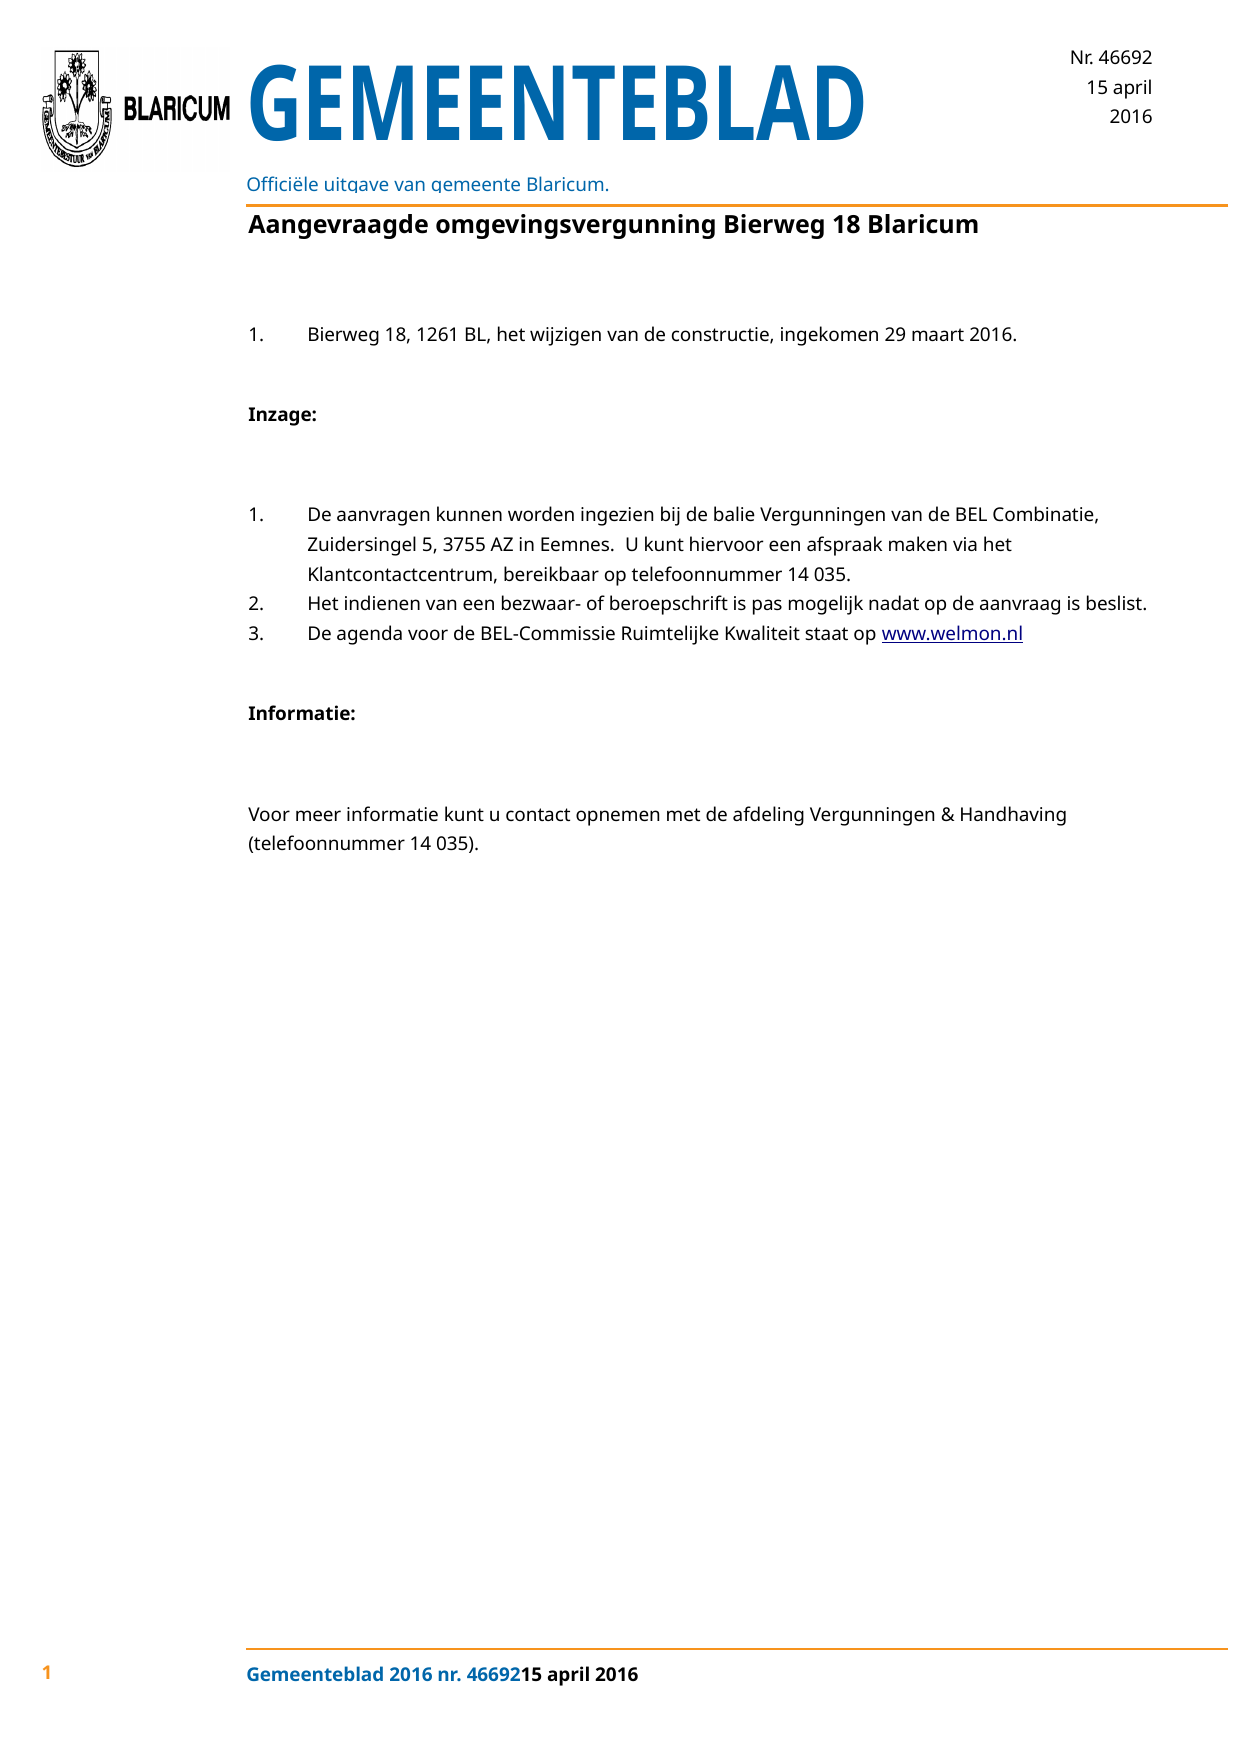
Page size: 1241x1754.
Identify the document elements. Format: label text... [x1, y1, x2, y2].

text Aangevraagde omgevingsvergunning Bierweg 18 Blaricum [248, 207, 1152, 241]
list De agenda voor de BEL-Commissie Ruimtelijke Kwaliteit staat op www.welmon.nl [248, 620, 1152, 646]
list De aanvragen kunnen worden ingezien bij de balie Vergunningen van de BEL Combinatie, Zuidersingel 5, 3755 AZ in Eemnes. U kunt hiervoor een afspraak maken via het Klantcontactcentrum, bereikbaar op telefoonnummer 14 035. [248, 502, 1152, 586]
list Bierweg 18, 1261 BL, het wijzigen van de constructie, ingekomen 29 maart 2016. [248, 321, 1152, 346]
text Informatie: [248, 700, 1152, 726]
list Het indienen van een bezwaar- of beroepschrift is pas mogelijk nadat op de aanvraag is beslist. [248, 590, 1152, 616]
text Voor meer informatie kunt u contact opnemen met de afdeling Vergunningen & Handhaving (telefoonnummer 14 035). [248, 801, 1152, 856]
text Inzage: [248, 401, 1152, 426]
picture [41, 47, 231, 172]
